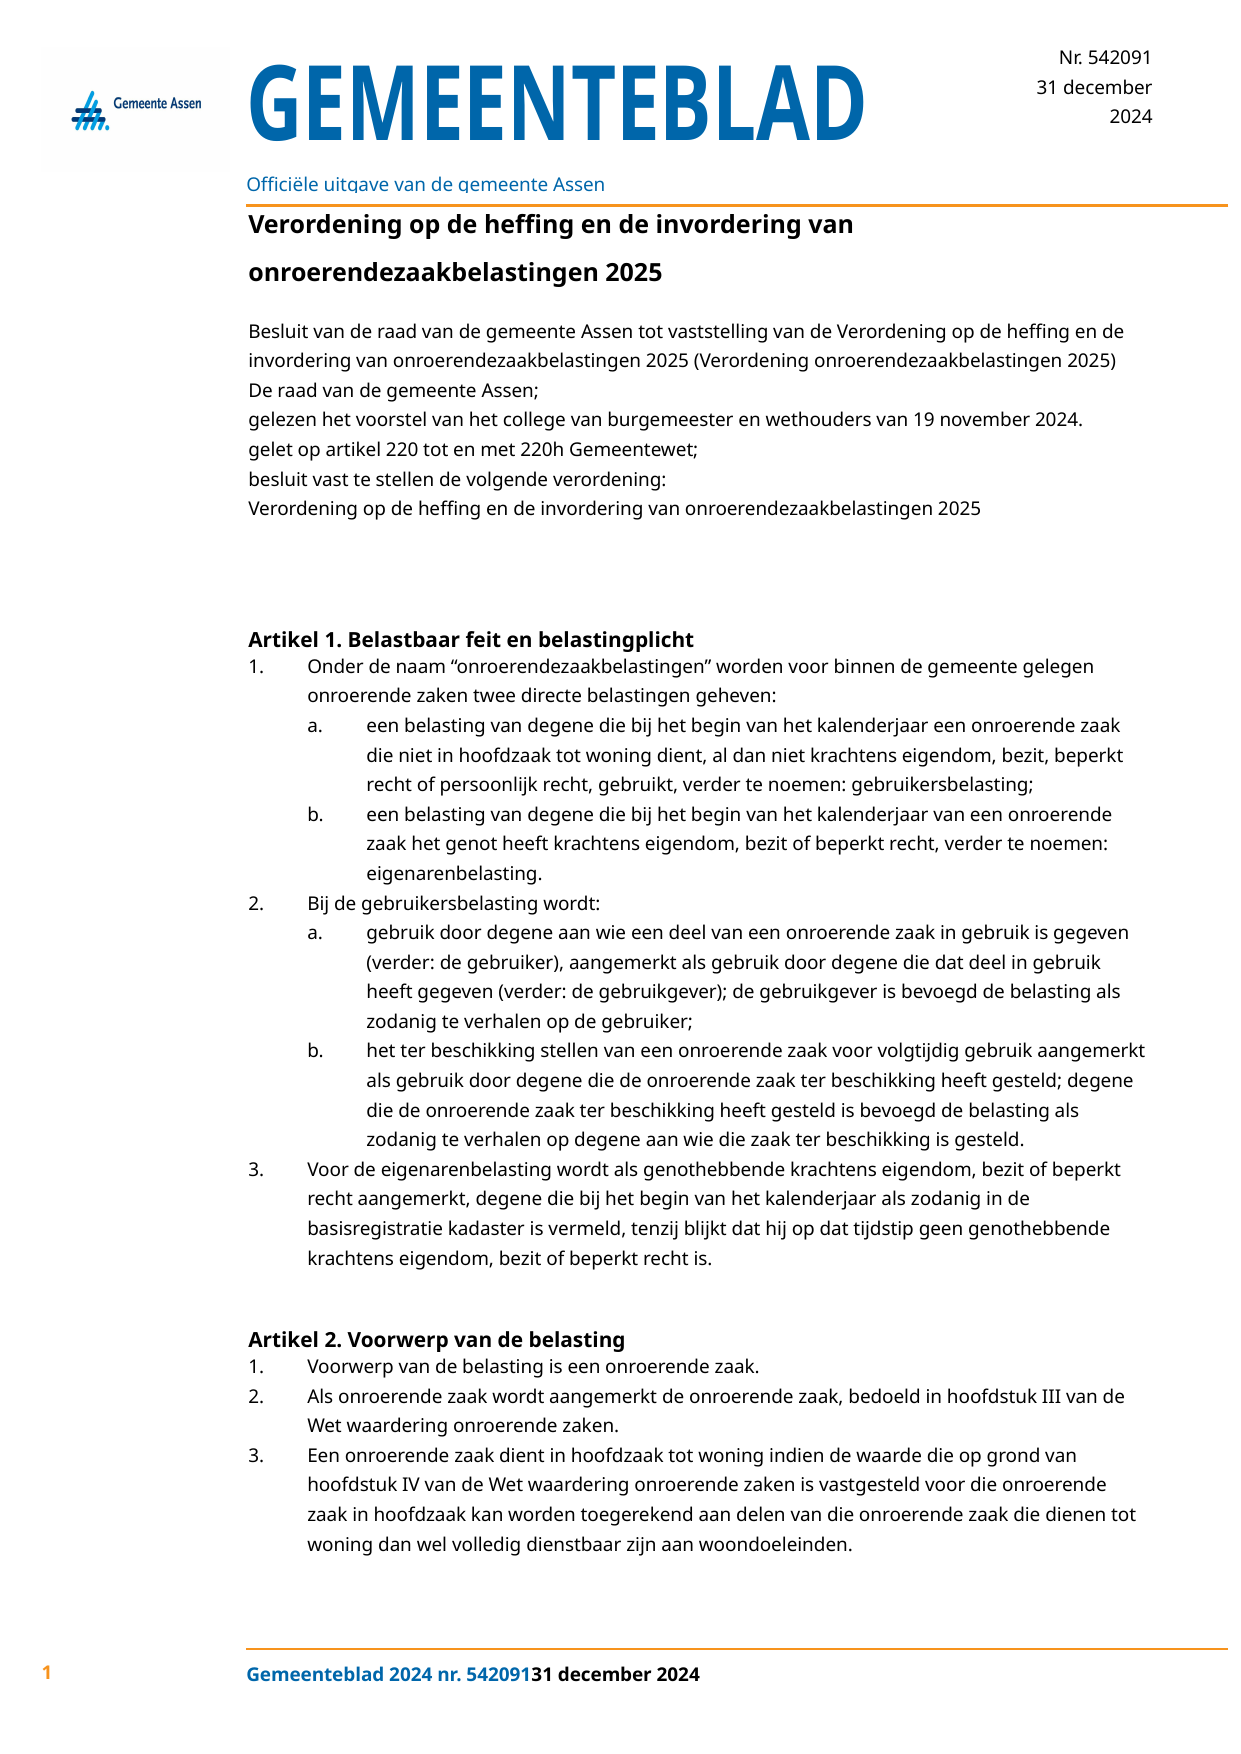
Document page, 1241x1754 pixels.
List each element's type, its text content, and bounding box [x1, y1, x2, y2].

text Verordening op de heffing en de invordering van onroerendezaakbelastingen 2025 [248, 495, 1152, 521]
list een belasting van degene die bij het begin van het kalenderjaar een onroerende zaak die niet in hoofdzaak tot woning dient, al dan niet krachtens eigendom, bezit, beperkt recht of persoonlijk recht, gebruikt, verder te noemen: gebruikersbelasting; [307, 712, 1152, 797]
text Artikel 1. Belastbaar feit en belastingplicht [248, 625, 1152, 653]
picture [41, 47, 231, 172]
list gebruik door degene aan wie een deel van een onroerende zaak in gebruik is gegeven (verder: de gebruiker), aangemerkt als gebruik door degene die dat deel in gebruik heeft gegeven (verder: de gebruikgever); de gebruikgever is bevoegd de belasting als zodanig te verhalen op de gebruiker; [307, 919, 1152, 1034]
list Bij de gebruikersbelasting wordt: [248, 890, 1152, 916]
list het ter beschikking stellen van een onroerende zaak voor volgtijdig gebruik aangemerkt als gebruik door degene die de onroerende zaak ter beschikking heeft gesteld; degene die de onroerende zaak ter beschikking heeft gesteld is bevoegd de belasting als zodanig te verhalen op degene aan wie die zaak ter beschikking is gesteld. [307, 1038, 1152, 1152]
text Artikel 2. Voorwerp van de belasting [248, 1325, 1152, 1353]
text besluit vast te stellen de volgende verordening: [248, 466, 1152, 492]
list Onder de naam “onroerendezaakbelastingen” worden voor binnen de gemeente gelegen onroerende zaken twee directe belastingen geheven: [248, 653, 1152, 708]
list Een onroerende zaak dient in hoofdzaak tot woning indien de waarde die op grond van hoofdstuk IV van de Wet waardering onroerende zaken is vastgesteld voor die onroerende zaak in hoofdzaak kan worden toegerekend aan delen van die onroerende zaak die dienen tot woning dan wel volledig dienstbaar zijn aan woondoeleinden. [248, 1442, 1152, 1556]
list Voor de eigenarenbelasting wordt als genothebbende krachtens eigendom, bezit of beperkt recht aangemerkt, degene die bij het begin van het kalenderjaar als zodanig in de basisregistratie kadaster is vermeld, tenzij blijkt dat hij op dat tijdstip geen genothebbende krachtens eigendom, bezit of beperkt recht is. [248, 1156, 1152, 1271]
list een belasting van degene die bij het begin van het kalenderjaar van een onroerende zaak het genot heeft krachtens eigendom, bezit of beperkt recht, verder te noemen: eigenarenbelasting. [307, 801, 1152, 886]
list Voorwerp van de belasting is een onroerende zaak. [248, 1353, 1152, 1379]
text Verordening op de heffing en de invordering van onroerendezaakbelastingen 2025 [248, 207, 1152, 288]
list Als onroerende zaak wordt aangemerkt de onroerende zaak, bedoeld in hoofdstuk III van de Wet waardering onroerende zaken. [248, 1383, 1152, 1438]
text gelezen het voorstel van het college van burgemeester en wethouders van 19 november 2024. [248, 407, 1152, 432]
text gelet op artikel 220 tot en met 220h Gemeentewet; [248, 436, 1152, 462]
text De raad van de gemeente Assen; [248, 377, 1152, 403]
text Besluit van de raad van de gemeente Assen tot vaststelling van de Verordening op de heffing en de invordering van onroerendezaakbelastingen 2025 (Verordening onroerendezaakbelastingen 2025) [248, 318, 1152, 373]
